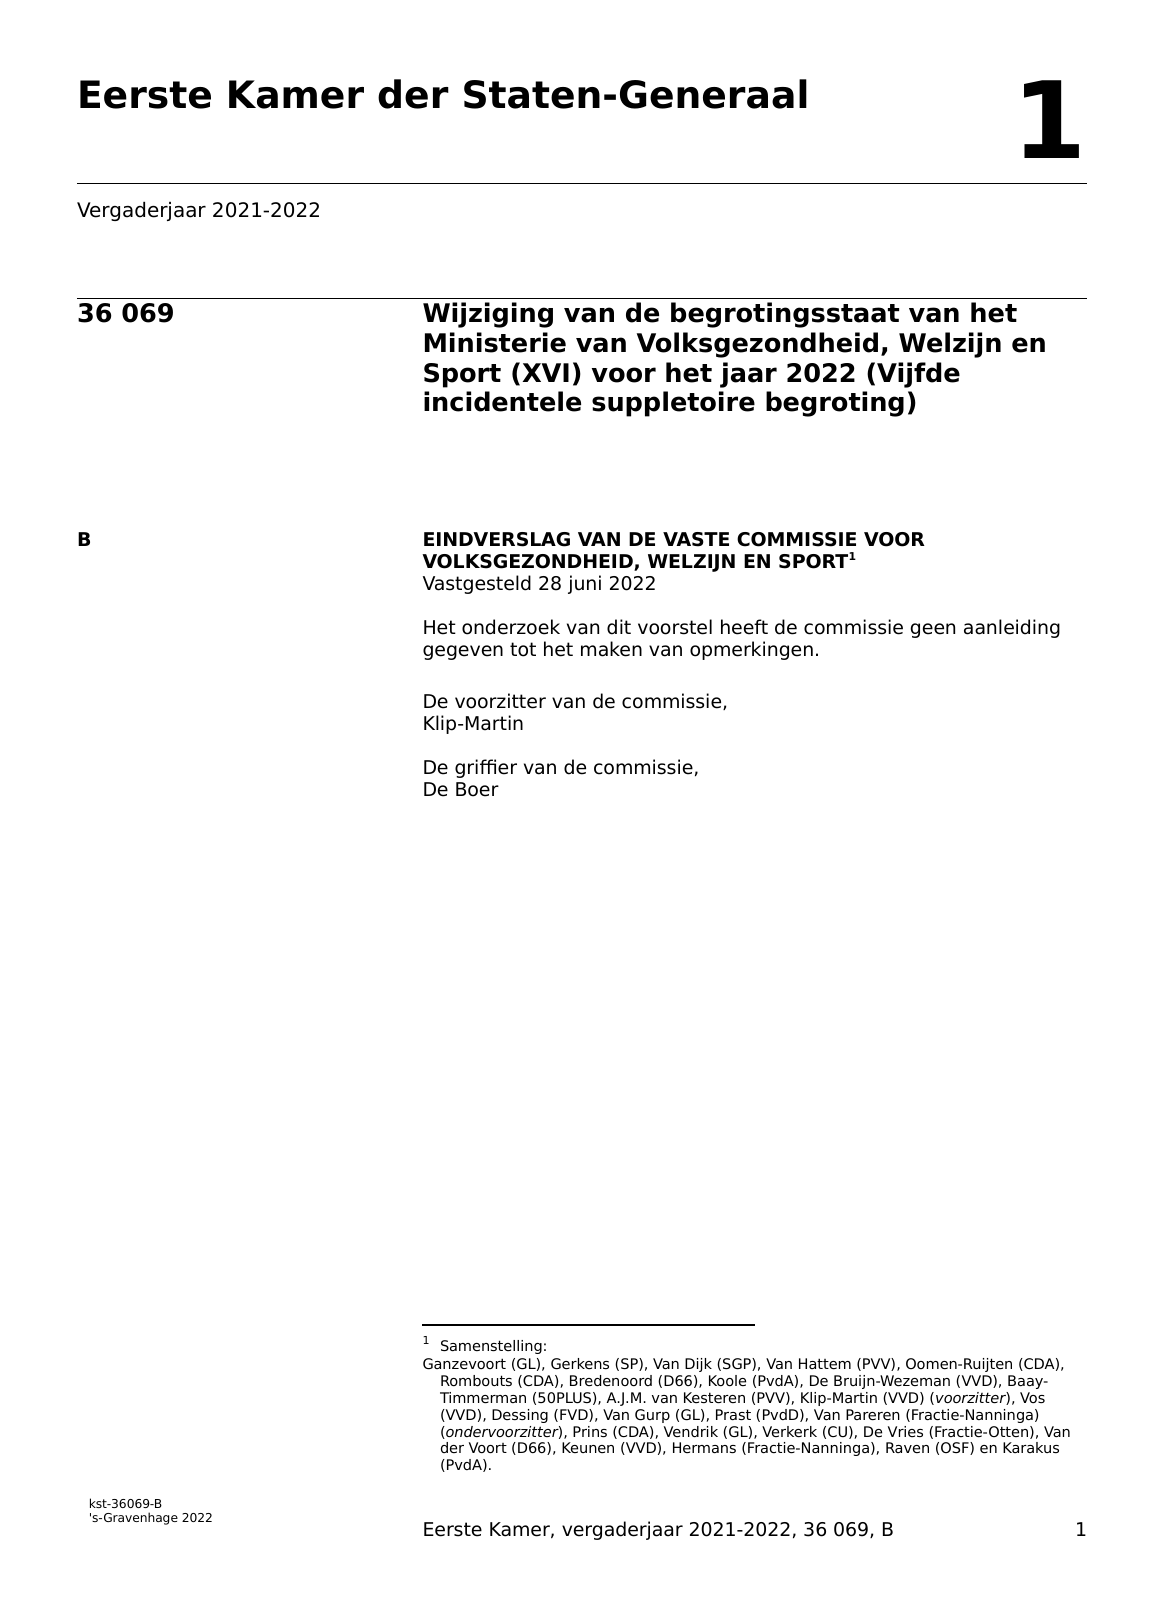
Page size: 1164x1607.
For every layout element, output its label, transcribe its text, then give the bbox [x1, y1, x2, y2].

table_header 1 [886, 59, 1087, 183]
text Samenstelling: [422, 1334, 1087, 1356]
text Vastgesteld 28 juni 2022 [422, 573, 1087, 595]
text Ganzevoort (GL), Gerkens (SP), Van Dijk (SGP), Van Hattem (PVV), Oomen-Ruijten (CDA), Rombouts (CDA), Bredenoord (D66), Koole (PvdA), De Bruijn-Wezeman (VVD), Baay-Timmerman (50PLUS), A.J.M. van Kesteren (PVV), Klip-Martin (VVD) (voorzitter), Vos (VVD), Dessing (FVD), Van Gurp (GL), Prast (PvdD), Van Pareren (Fractie-Nanninga) (ondervoorzitter), Prins (CDA), Vendrik (GL), Verkerk (CU), De Vries (Fractie-Otten), Van der Voort (D66), Keunen (VVD), Hermans (Fractie-Nanninga), Raven (OSF) en Karakus (PvdA). [422, 1356, 1087, 1474]
table_header Eerste Kamer der Staten-Generaal [77, 59, 886, 183]
subtitle B EINDVERSLAG VAN DE VASTE COMMISSIE VOOR VOLKSGEZONDHEID, WELZIJN EN SPORT [77, 529, 1087, 573]
text De griffier van de commissie, De Boer [422, 757, 1087, 801]
subtitle 36 069 Wijziging van de begrotingsstaat van het Ministerie van Volksgezondheid, Welzijn en Sport (XVI) voor het jaar 2022 (Vijfde incidentele suppletoire begroting) [77, 299, 1087, 418]
text kst-36069-B [88, 1497, 323, 1511]
text De voorzitter van de commissie, Klip-Martin [422, 691, 1087, 735]
text Het onderzoek van dit voorstel heeft de commissie geen aanleiding gegeven tot het maken van opmerkingen. [422, 617, 1087, 661]
table_cell Vergaderjaar 2021-2022 [77, 184, 1087, 298]
text 's-Gravenhage 2022 [88, 1511, 323, 1525]
